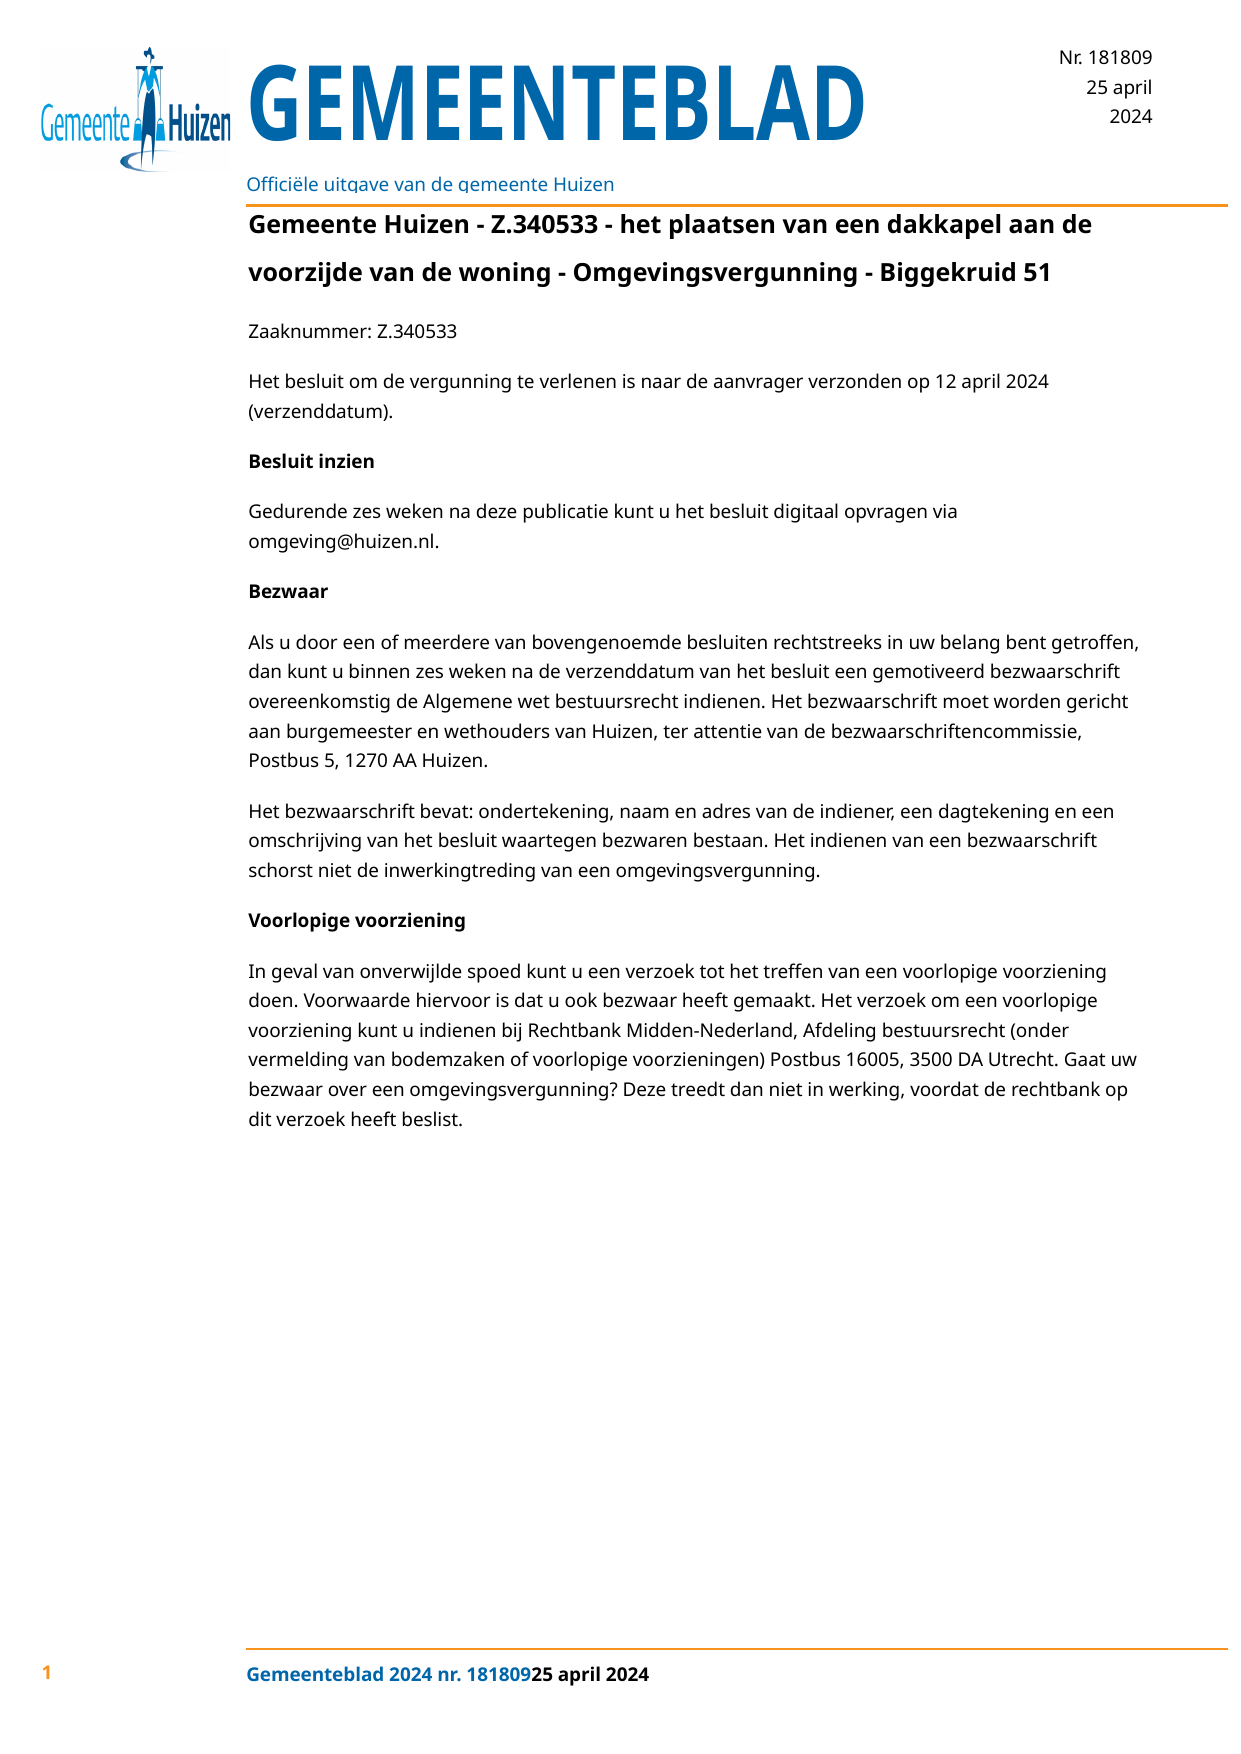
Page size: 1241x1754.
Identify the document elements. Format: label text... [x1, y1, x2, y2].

text Voorlopige voorziening [248, 907, 1152, 933]
text Het bezwaarschrift bevat: ondertekening, naam en adres van de indiener, een dagtekening en een omschrijving van het besluit waartegen bezwaren bestaan. Het indienen van een bezwaarschrift schorst niet de inwerkingtreding van een omgevingsvergunning. [248, 798, 1152, 883]
text Als u door een of meerdere van bovengenoemde besluiten rechtstreeks in uw belang bent getroffen, dan kunt u binnen zes weken na de verzenddatum van het besluit een gemotiveerd bezwaarschrift overeenkomstig de Algemene wet bestuursrecht indienen. Het bezwaarschrift moet worden gericht aan burgemeester en wethouders van Huizen, ter attentie van de bezwaarschriftencommissie, Postbus 5, 1270 AA Huizen. [248, 629, 1152, 773]
text In geval van onverwijlde spoed kunt u een verzoek tot het treffen van een voorlopige voorziening doen. Voorwaarde hiervoor is dat u ook bezwaar heeft gemaakt. Het verzoek om een voorlopige voorziening kunt u indienen bij Rechtbank Midden-Nederland, Afdeling bestuursrecht (onder vermelding van bodemzaken of voorlopige voorzieningen) Postbus 16005, 3500 DA Utrecht. Gaat uw bezwaar over een omgevingsvergunning? Deze treedt dan niet in werking, voordat de rechtbank op dit verzoek heeft beslist. [248, 958, 1152, 1132]
text Besluit inzien [248, 448, 1152, 474]
text Het besluit om de vergunning te verlenen is naar de aanvrager verzonden op 12 april 2024 (verzenddatum). [248, 368, 1152, 424]
text Gedurende zes weken na deze publicatie kunt u het besluit digitaal opvragen via omgeving@huizen.nl. [248, 499, 1152, 554]
picture [41, 47, 231, 172]
text Zaaknummer: Z.340533 [248, 318, 1152, 344]
text Bezwaar [248, 579, 1152, 604]
text Gemeente Huizen - Z.340533 - het plaatsen van een dakkapel aan de voorzijde van de woning - Omgevingsvergunning - Biggekruid 51 [248, 207, 1152, 288]
